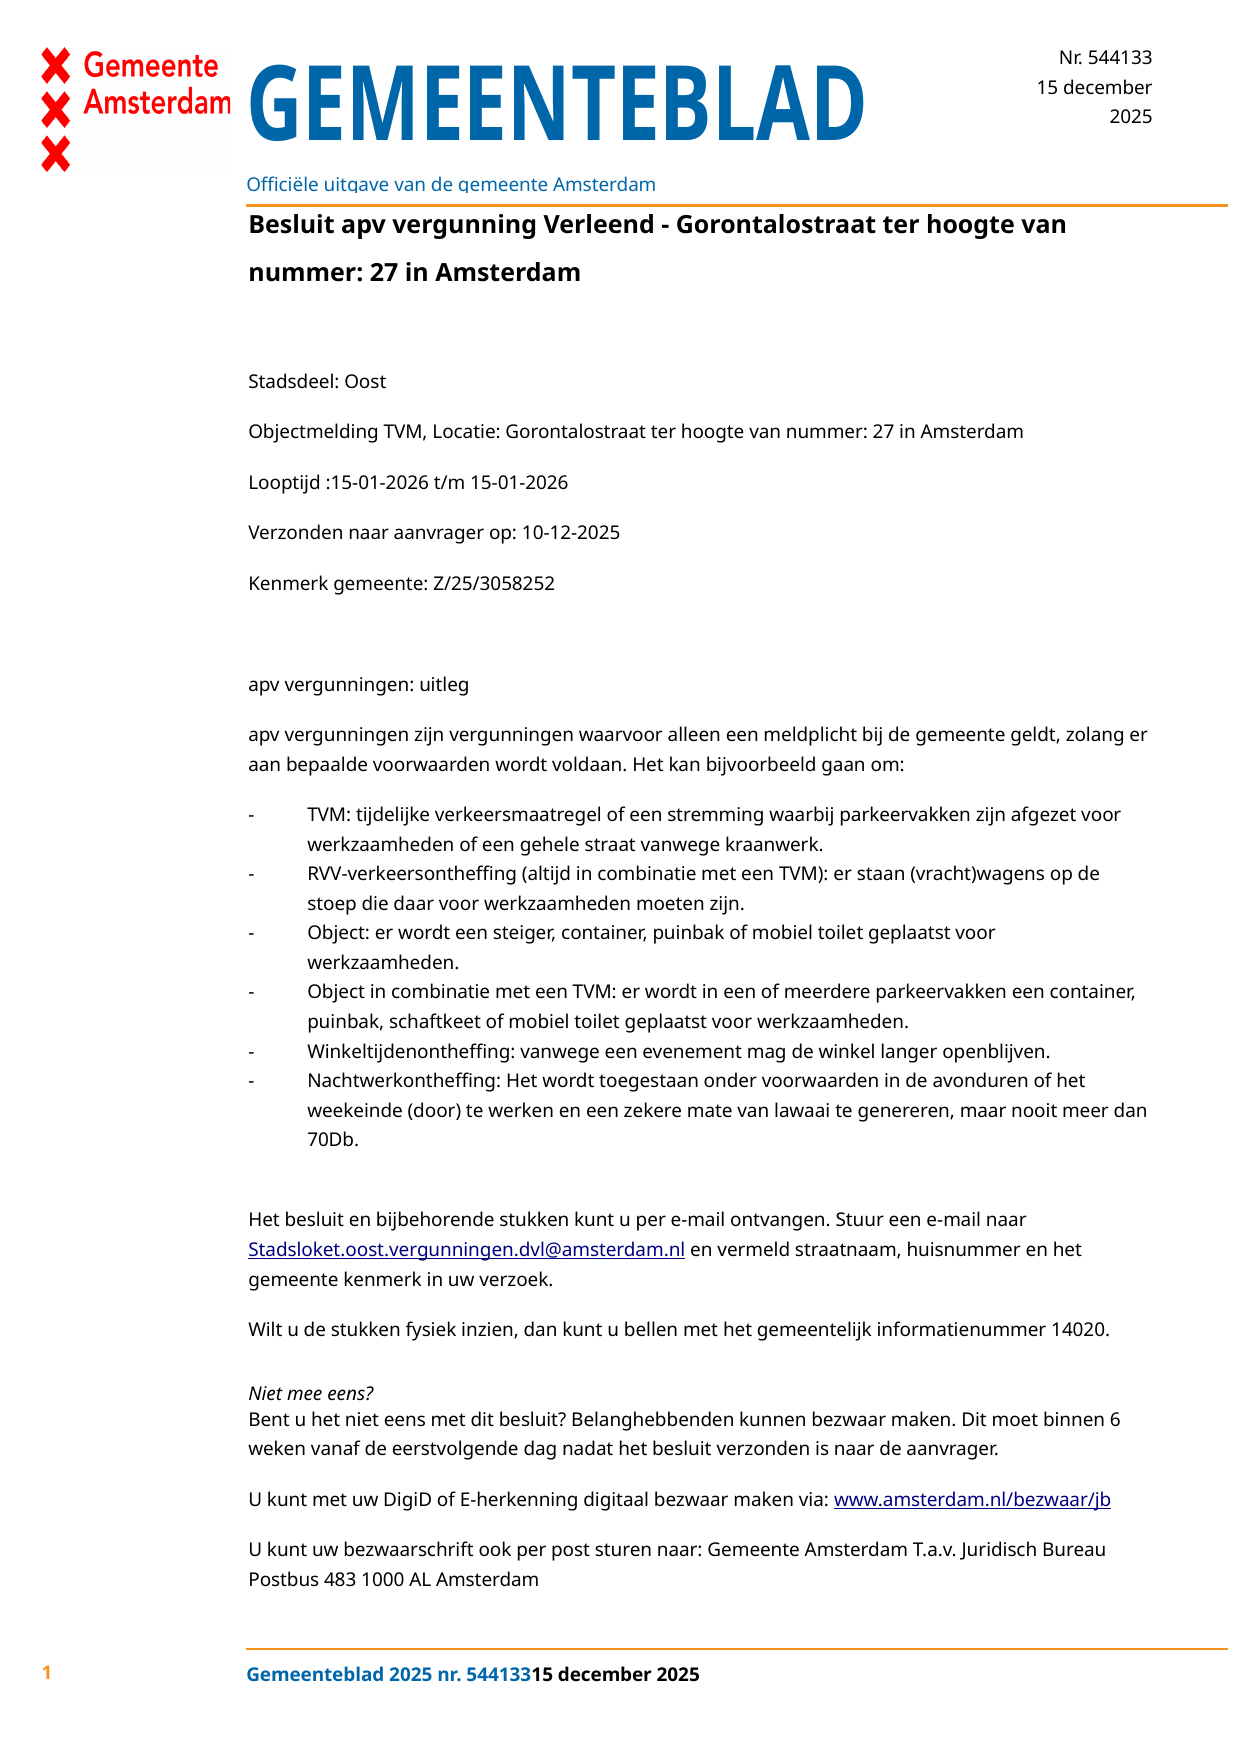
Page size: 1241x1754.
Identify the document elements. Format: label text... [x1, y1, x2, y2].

text apv vergunningen: uitleg [248, 671, 1152, 697]
text U kunt met uw DigiD of E-herkenning digitaal bezwaar maken via: www.amsterdam.nl/bezwaar/jb [248, 1486, 1152, 1512]
text Objectmelding TVM, Locatie: Gorontalostraat ter hoogte van nummer: 27 in Amsterdam [248, 419, 1152, 444]
list Winkeltijdenontheffing: vanwege een evenement mag de winkel langer openblijven. [248, 1038, 1152, 1064]
text Kenmerk gemeente: Z/25/3058252 [248, 570, 1152, 596]
text U kunt uw bezwaarschrift ook per post sturen naar: Gemeente Amsterdam T.a.v. Juridisch Bureau Postbus 483 1000 AL Amsterdam [248, 1536, 1152, 1592]
list Object in combinatie met een TVM: er wordt in een of meerdere parkeervakken een container, puinbak, schaftkeet of mobiel toilet geplaatst voor werkzaamheden. [248, 979, 1152, 1034]
text Het besluit en bijbehorende stukken kunt u per e-mail ontvangen. Stuur een e-mail naar Stadsloket.oost.vergunningen.dvl@amsterdam.nl en vermeld straatnaam, huisnummer en het gemeente kenmerk in uw verzoek. [248, 1207, 1152, 1292]
list Nachtwerkontheffing: Het wordt toegestaan onder voorwaarden in de avonduren of het weekeinde (door) te werken en een zekere mate van lawaai te genereren, maar nooit meer dan 70Db. [248, 1067, 1152, 1152]
text Looptijd :15-01-2026 t/m 15-01-2026 [248, 469, 1152, 495]
text Bent u het niet eens met dit besluit? Belanghebbenden kunnen bezwaar maken. Dit moet binnen 6 weken vanaf de eerstvolgende dag nadat het besluit verzonden is naar de aanvrager. [248, 1406, 1152, 1461]
text apv vergunningen zijn vergunningen waarvoor alleen een meldplicht bij de gemeente geldt, zolang er aan bepaalde voorwaarden wordt voldaan. Het kan bijvoorbeeld gaan om: [248, 721, 1152, 777]
text Stadsdeel: Oost [248, 368, 1152, 394]
text Niet mee eens? [248, 1380, 1152, 1406]
text Verzonden naar aanvrager op: 10-12-2025 [248, 519, 1152, 545]
text Wilt u de stukken fysiek inzien, dan kunt u bellen met het gemeentelijk informatienummer 14020. [248, 1316, 1152, 1342]
list Object: er wordt een steiger, container, puinbak of mobiel toilet geplaatst voor werkzaamheden. [248, 919, 1152, 975]
picture [41, 47, 231, 172]
list TVM: tijdelijke verkeersmaatregel of een stremming waarbij parkeervakken zijn afgezet voor werkzaamheden of een gehele straat vanwege kraanwerk. [248, 801, 1152, 857]
list RVV-verkeersontheffing (altijd in combinatie met een TVM): er staan (vracht)wagens op de stoep die daar voor werkzaamheden moeten zijn. [248, 860, 1152, 916]
text Besluit apv vergunning Verleend - Gorontalostraat ter hoogte van nummer: 27 in Amsterdam [248, 207, 1152, 288]
